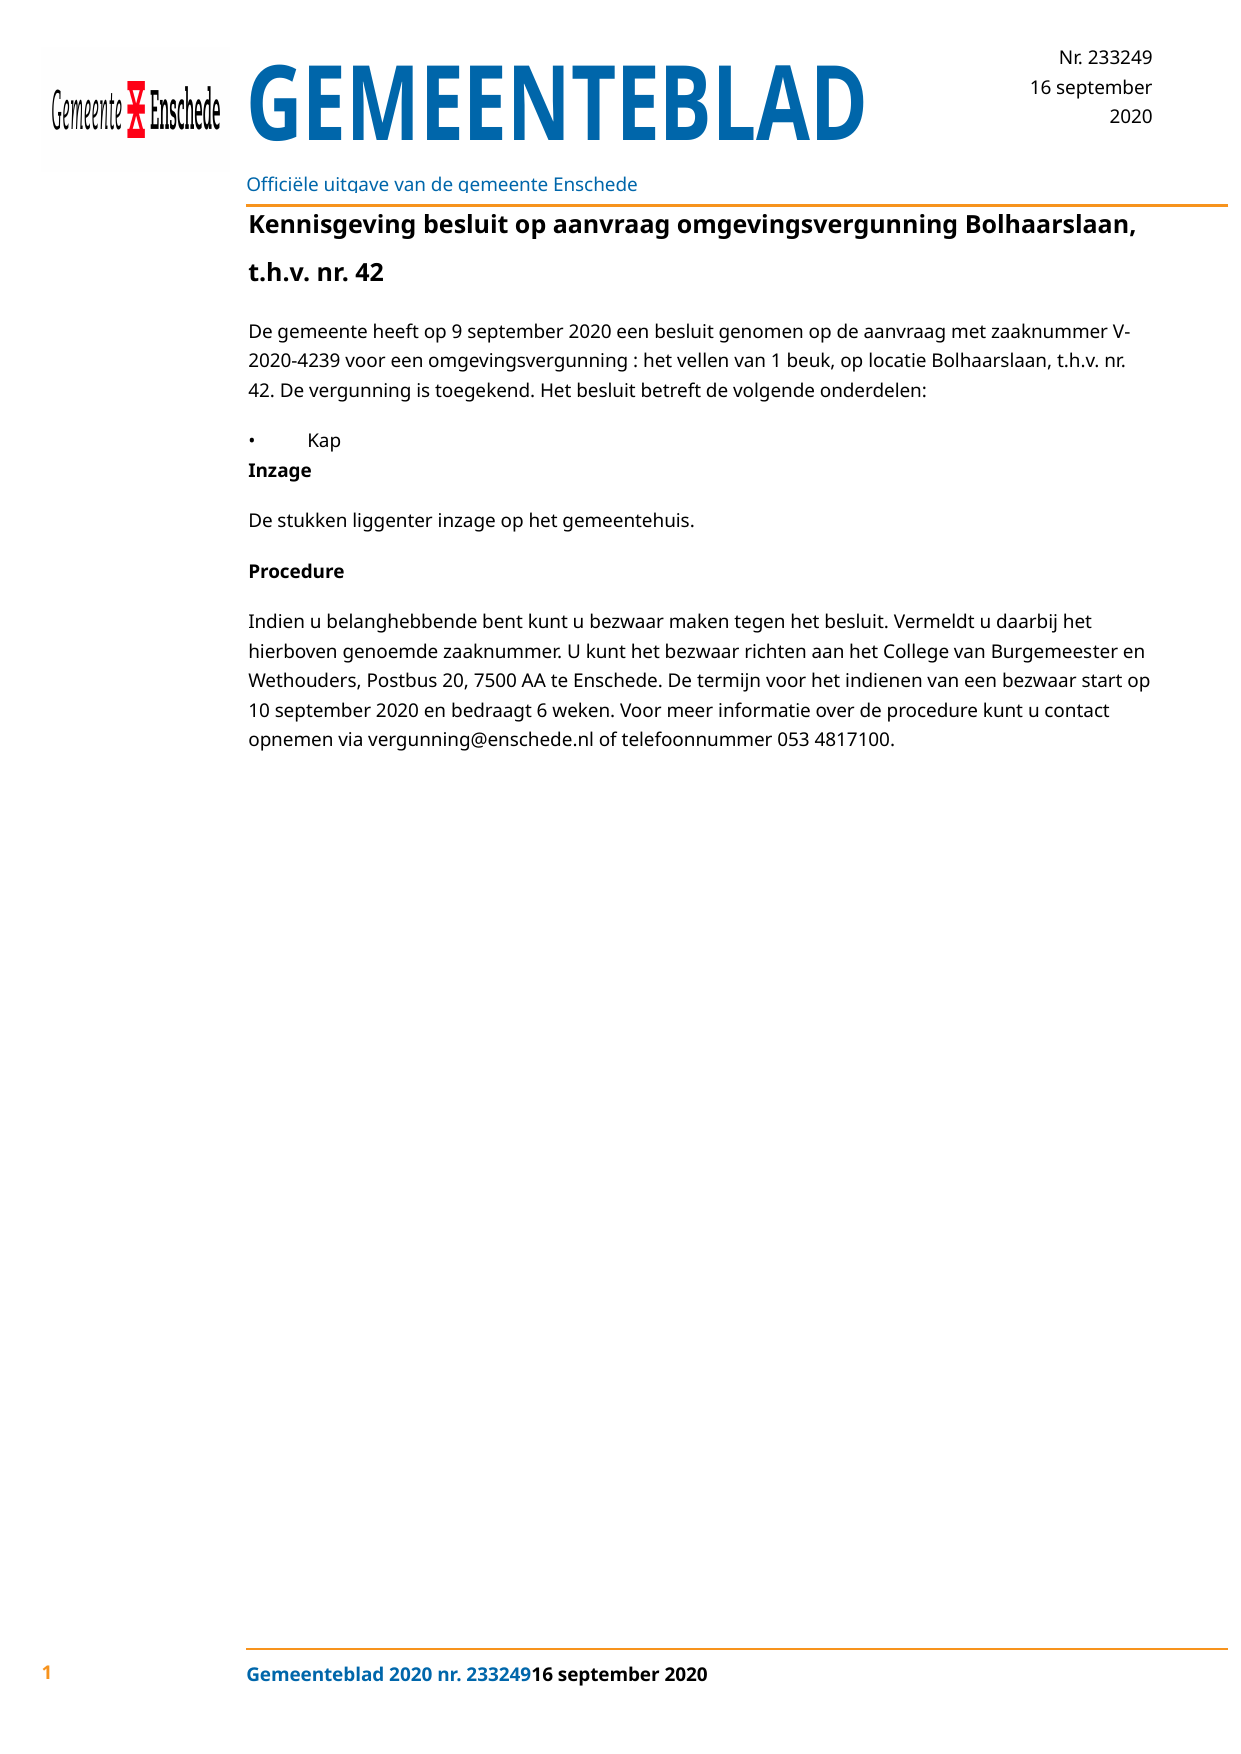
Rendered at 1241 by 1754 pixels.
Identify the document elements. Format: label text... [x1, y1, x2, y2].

text De stukken liggenter inzage op het gemeentehuis. [248, 507, 1152, 533]
text Indien u belanghebbende bent kunt u bezwaar maken tegen het besluit. Vermeldt u daarbij het hierboven genoemde zaaknummer. U kunt het bezwaar richten aan het College van Burgemees­ter en Wethouders, Postbus 20, 7500 AA te Enschede. De termijn voor het indienen van een bezwaar start op 10 september 2020 en bedraagt 6 weken. Voor meer informatie over de procedure kunt u contact opnemen via vergunning@enschede.nl of telefoonnummer 053 4817100. [248, 608, 1152, 752]
text Procedure [248, 558, 1152, 584]
text Kennisgeving besluit op aanvraag omgevingsvergunning Bolhaarslaan, t.h.v. nr. 42 [248, 207, 1152, 288]
list Kap [248, 427, 1152, 453]
text De gemeente heeft op 9 september 2020 een besluit genomen op de aanvraag met zaaknummer V-2020-4239 voor een omgevingsvergunning : het vellen van 1 beuk, op locatie Bolhaarslaan, t.h.v. nr. 42. De vergunning is toegekend. Het besluit betreft de volgende onderdelen: [248, 318, 1152, 403]
text Inzage [248, 457, 1152, 483]
picture [41, 47, 231, 172]
